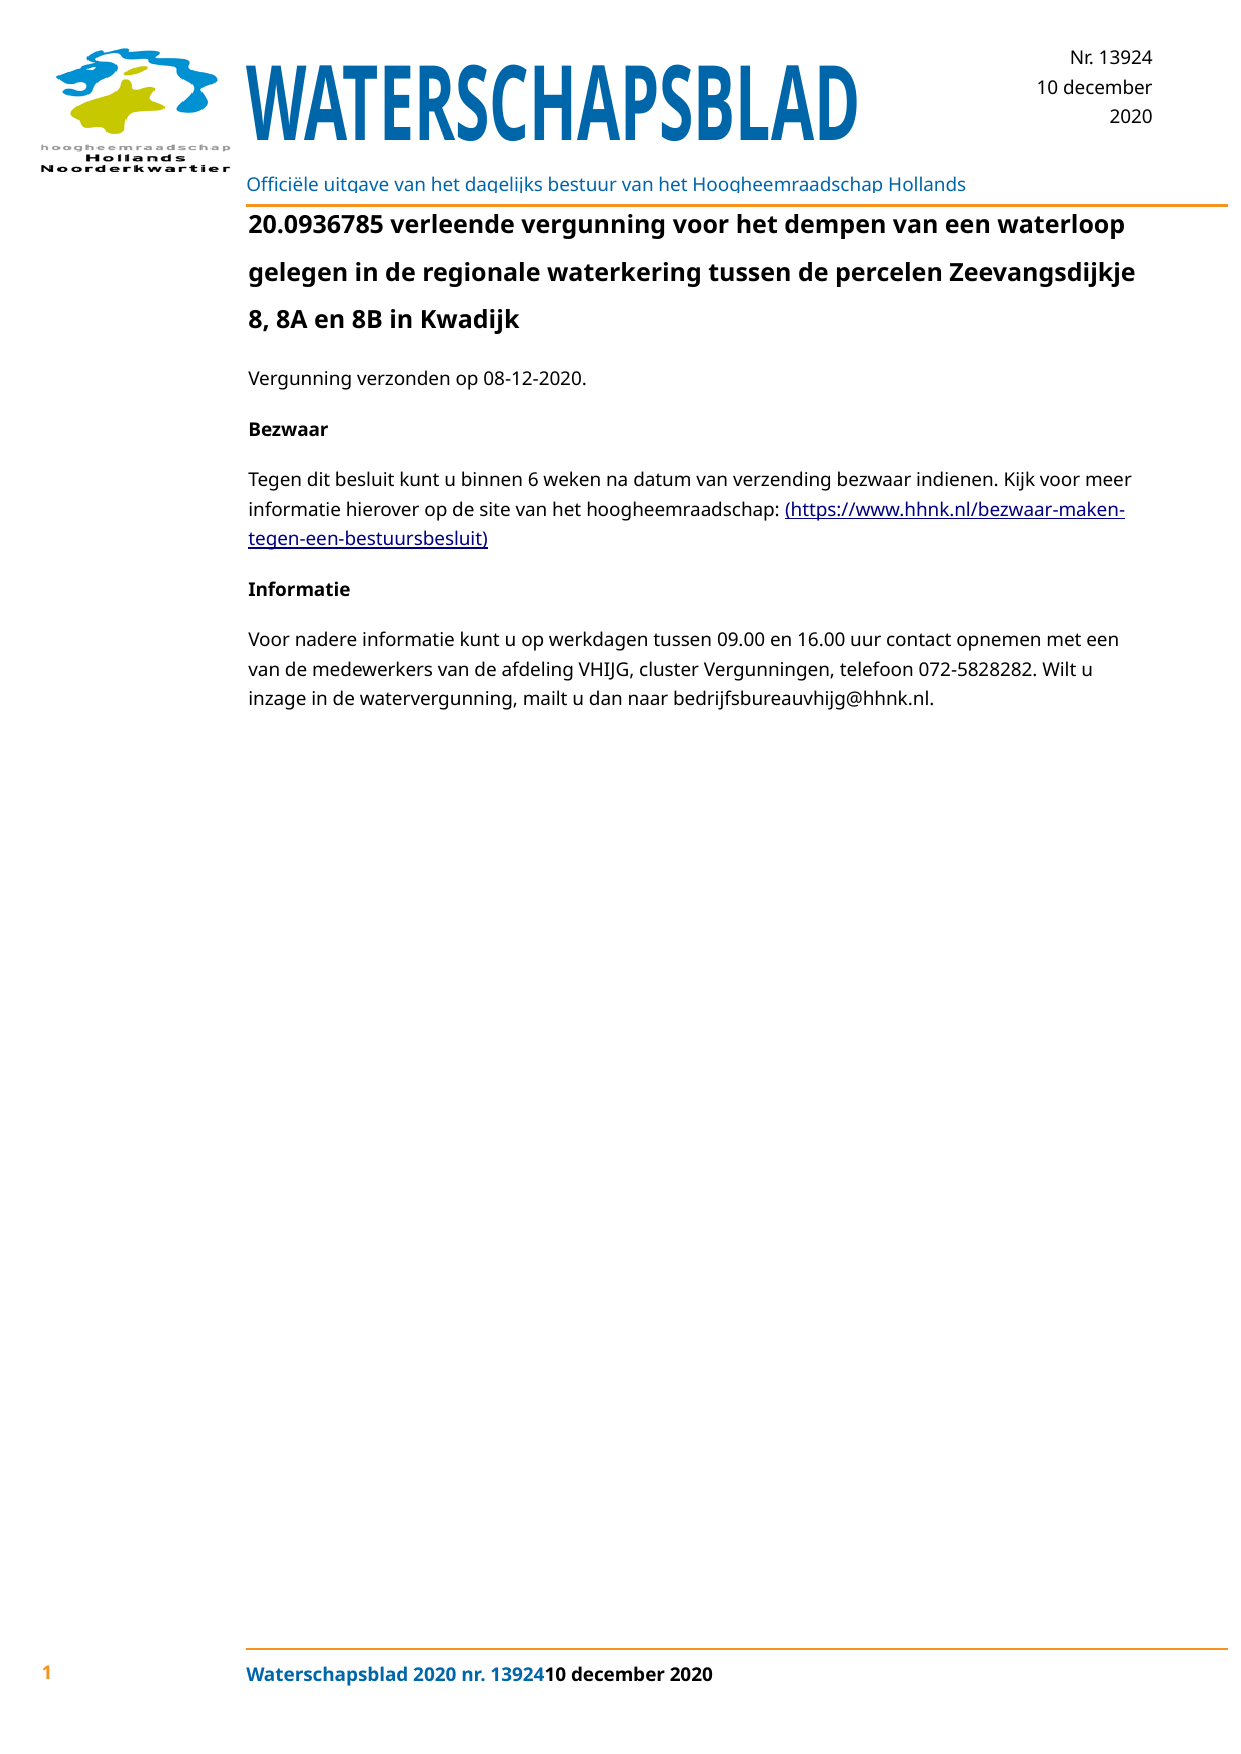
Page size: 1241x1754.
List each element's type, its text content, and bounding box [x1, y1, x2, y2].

text Bezwaar [248, 416, 1152, 442]
text 20.0936785 verleende vergunning voor het dempen van een waterloop gelegen in de regionale waterkering tussen de percelen Zeevangsdijkje 8, 8A en 8B in Kwadijk [248, 207, 1152, 336]
text Tegen dit besluit kunt u binnen 6 weken na datum van verzending bezwaar indienen. Kijk voor meer informatie hierover op de site van het hoogheemraadschap: (https://www.hhnk.nl/bezwaar-maken-tegen-een-bestuursbesluit) [248, 466, 1152, 551]
picture [41, 47, 231, 172]
text Informatie [248, 576, 1152, 602]
text Voor nadere informatie kunt u op werkdagen tussen 09.00 en 16.00 uur contact opnemen met een van de medewerkers van de afdeling VHIJG, cluster Vergunningen, telefoon 072-5828282. Wilt u inzage in de watervergunning, mailt u dan naar bedrijfsbureauvhijg@hhnk.nl. [248, 626, 1152, 711]
text Vergunning verzonden op 08-12-2020. [248, 366, 1152, 391]
